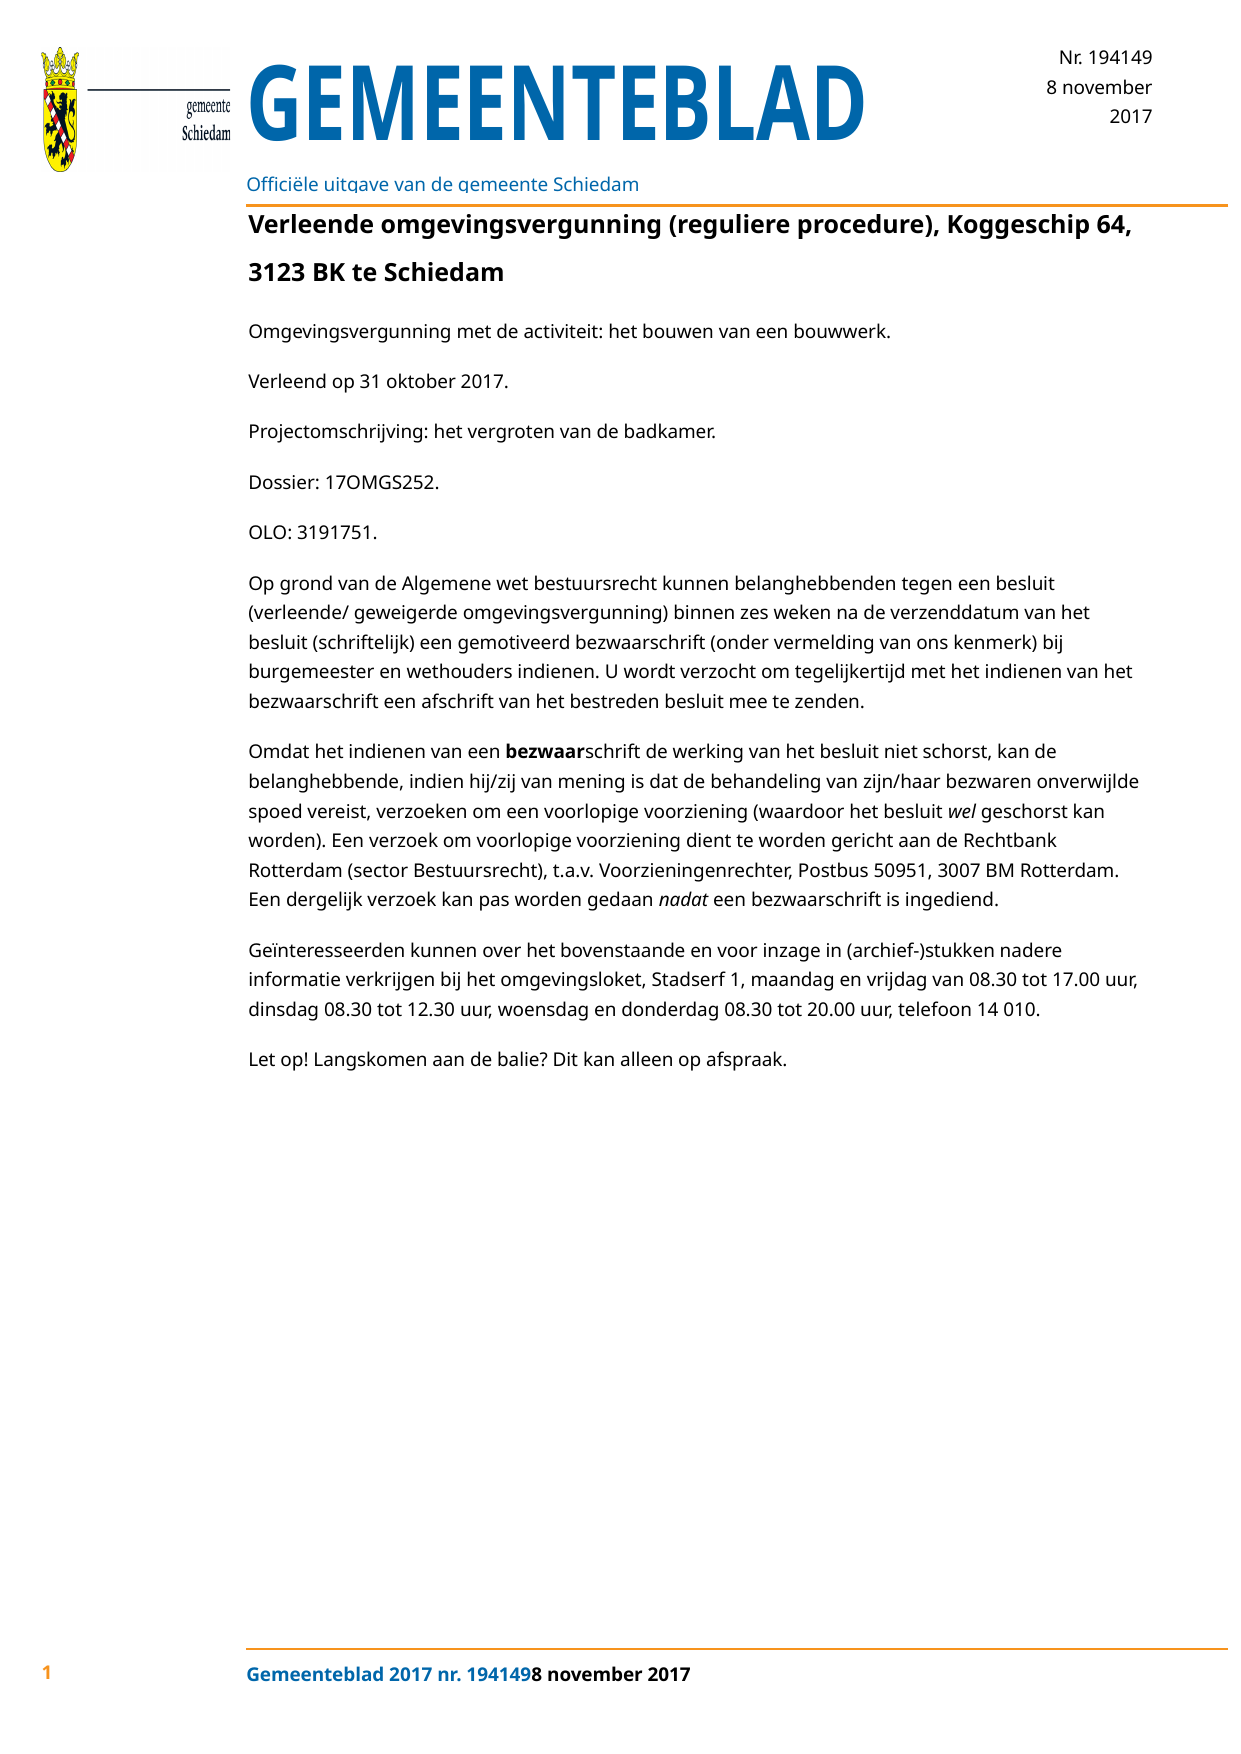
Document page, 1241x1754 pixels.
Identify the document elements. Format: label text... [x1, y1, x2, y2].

text OLO: 3191751. [248, 519, 1152, 545]
text Let op! Langskomen aan de balie? Dit kan alleen op afspraak. [248, 1047, 1152, 1072]
text Projectomschrijving: het vergroten van de badkamer. [248, 419, 1152, 444]
text Omdat het indienen van een bezwaarschrift de werking van het besluit niet schorst, kan de belanghebbende, indien hij/zij van mening is dat de behandeling van zijn/haar bezwaren onverwijlde spoed vereist, verzoeken om een voorlopige voorziening (waardoor het besluit wel geschorst kan worden). Een verzoek om voorlopige voorziening dient te worden gericht aan de Rechtbank Rotterdam (sector Bestuursrecht), t.a.v. Voorzieningenrechter, Postbus 50951, 3007 BM Rotterdam. Een dergelijk verzoek kan pas worden gedaan nadat een bezwaarschrift is ingediend. [248, 739, 1152, 912]
text Verleende omgevingsvergunning (reguliere procedure), Koggeschip 64, 3123 BK te Schiedam [248, 207, 1152, 288]
text Omgevingsvergunning met de activiteit: het bouwen van een bouwwerk. [248, 318, 1152, 344]
text Dossier: 17OMGS252. [248, 469, 1152, 495]
picture [41, 47, 231, 172]
text Verleend op 31 oktober 2017. [248, 368, 1152, 394]
text Op grond van de Algemene wet bestuursrecht kunnen belanghebbenden tegen een besluit (verleende/ geweigerde omgevingsvergunning) binnen zes weken na de verzenddatum van het besluit (schriftelijk) een gemotiveerd bezwaarschrift (onder vermelding van ons kenmerk) bij burgemeester en wethouders indienen. U wordt verzocht om tegelijkertijd met het indienen van het bezwaarschrift een afschrift van het bestreden besluit mee te zenden. [248, 570, 1152, 714]
text Geïnteresseerden kunnen over het bovenstaande en voor inzage in (archief-)stukken nadere informatie verkrijgen bij het omgevingsloket, Stadserf 1, maandag en vrijdag van 08.30 tot 17.00 uur, dinsdag 08.30 tot 12.30 uur, woensdag en donderdag 08.30 tot 20.00 uur, telefoon 14 010. [248, 937, 1152, 1022]
